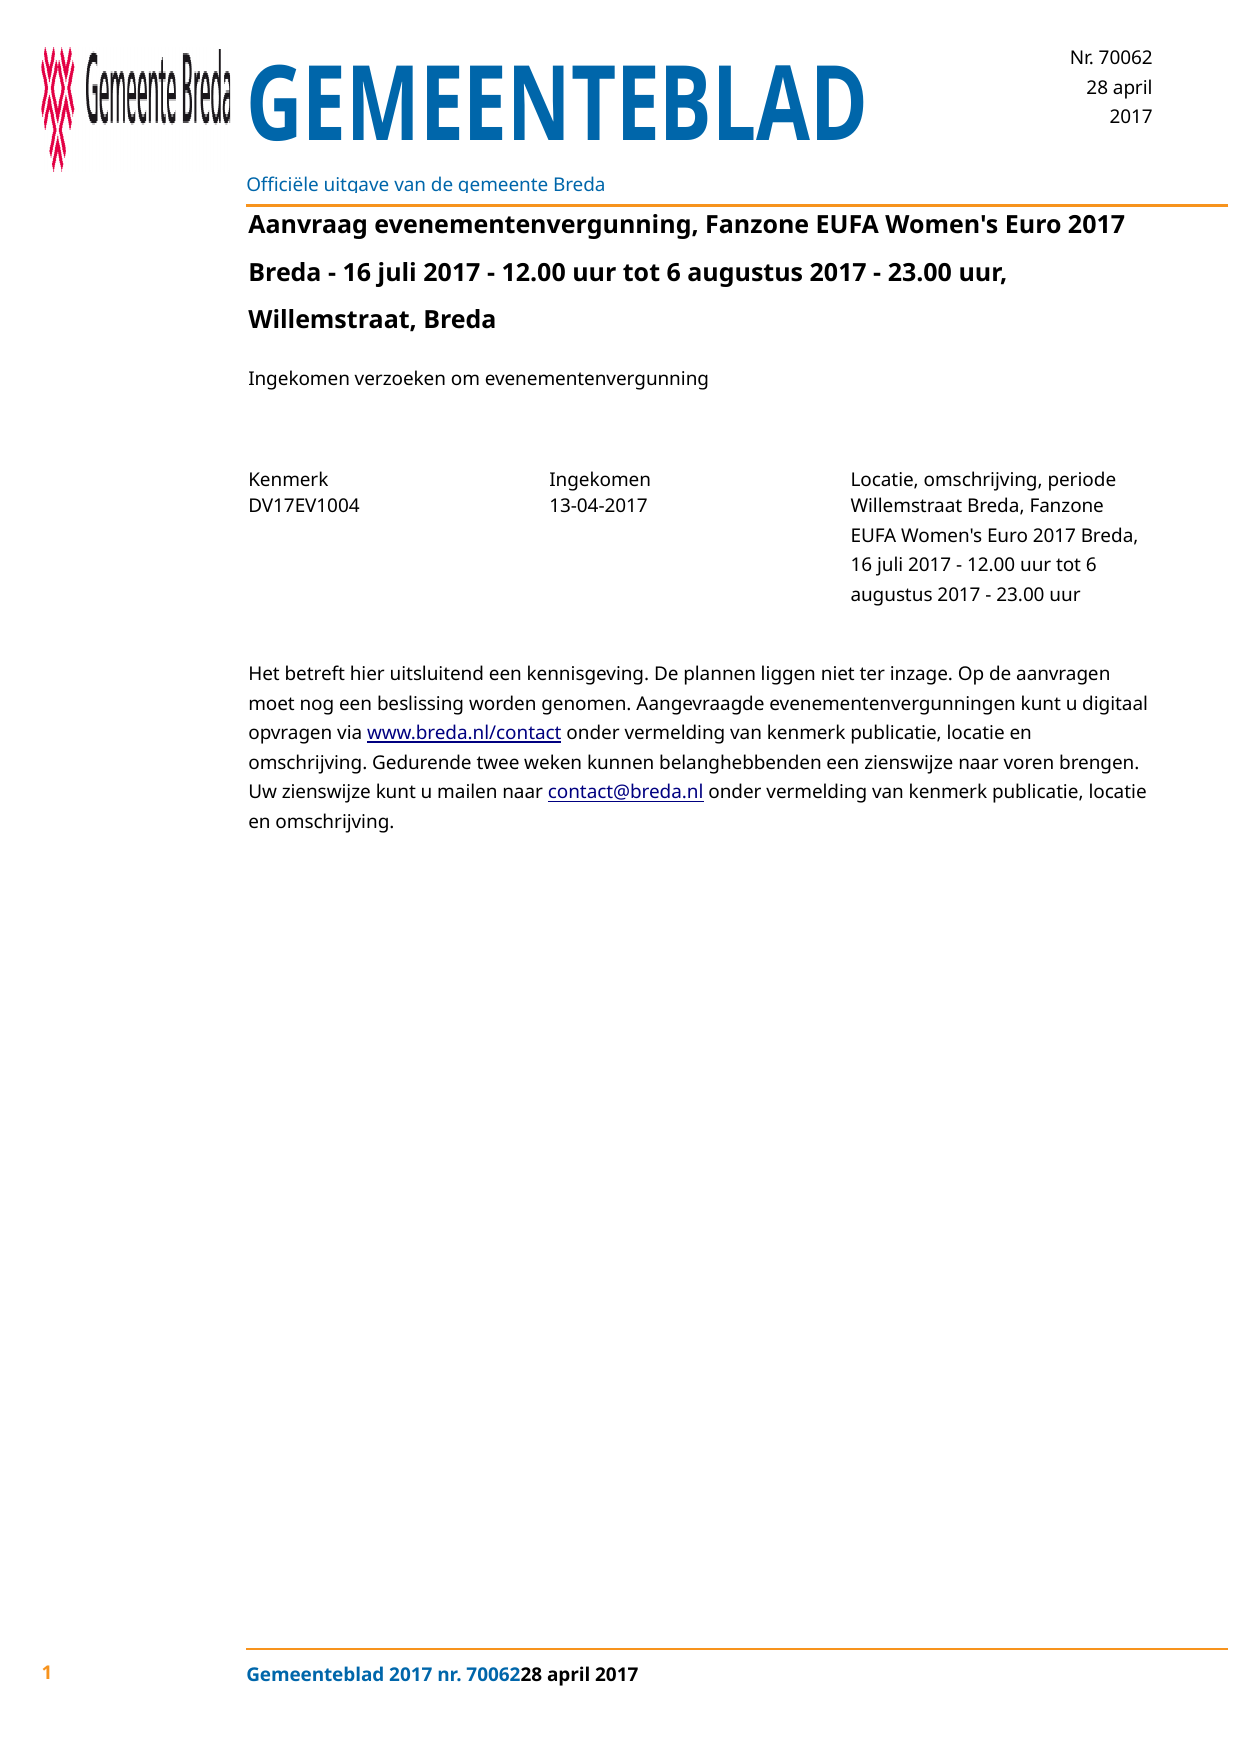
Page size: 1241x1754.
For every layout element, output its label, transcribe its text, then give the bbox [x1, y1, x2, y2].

table_cell Willemstraat Breda, Fanzone EUFA Women's Euro 2017 Breda, 16 juli 2017 - 12.00 uur tot 6 augustus 2017 - 23.00 uur [850, 492, 1152, 607]
table_cell 13-04-2017 [549, 492, 850, 607]
text Aanvraag evenementenvergunning, Fanzone EUFA Women's Euro 2017 Breda - 16 juli 2017 - 12.00 uur tot 6 augustus 2017 - 23.00 uur, Willemstraat, Breda [248, 207, 1152, 336]
table_header Ingekomen [549, 466, 850, 492]
picture [41, 47, 231, 172]
text Ingekomen verzoeken om evenementenvergunning [248, 366, 1152, 391]
table_header Locatie, omschrijving, periode [850, 466, 1152, 492]
table_cell DV17EV1004 [248, 492, 549, 607]
table_header Kenmerk [248, 466, 549, 492]
text Het betreft hier uitsluitend een kennisgeving. De plannen liggen niet ter inzage. Op de aanvragen moet nog een beslissing worden genomen. Aangevraagde evenementenvergunningen kunt u digitaal opvragen via www.breda.nl/contact onder vermelding van kenmerk publicatie, locatie en omschrijving. Gedurende twee weken kunnen belanghebbenden een zienswijze naar voren brengen. Uw zienswijze kunt u mailen naar contact@breda.nl onder vermelding van kenmerk publicatie, locatie en omschrijving. [248, 660, 1152, 834]
